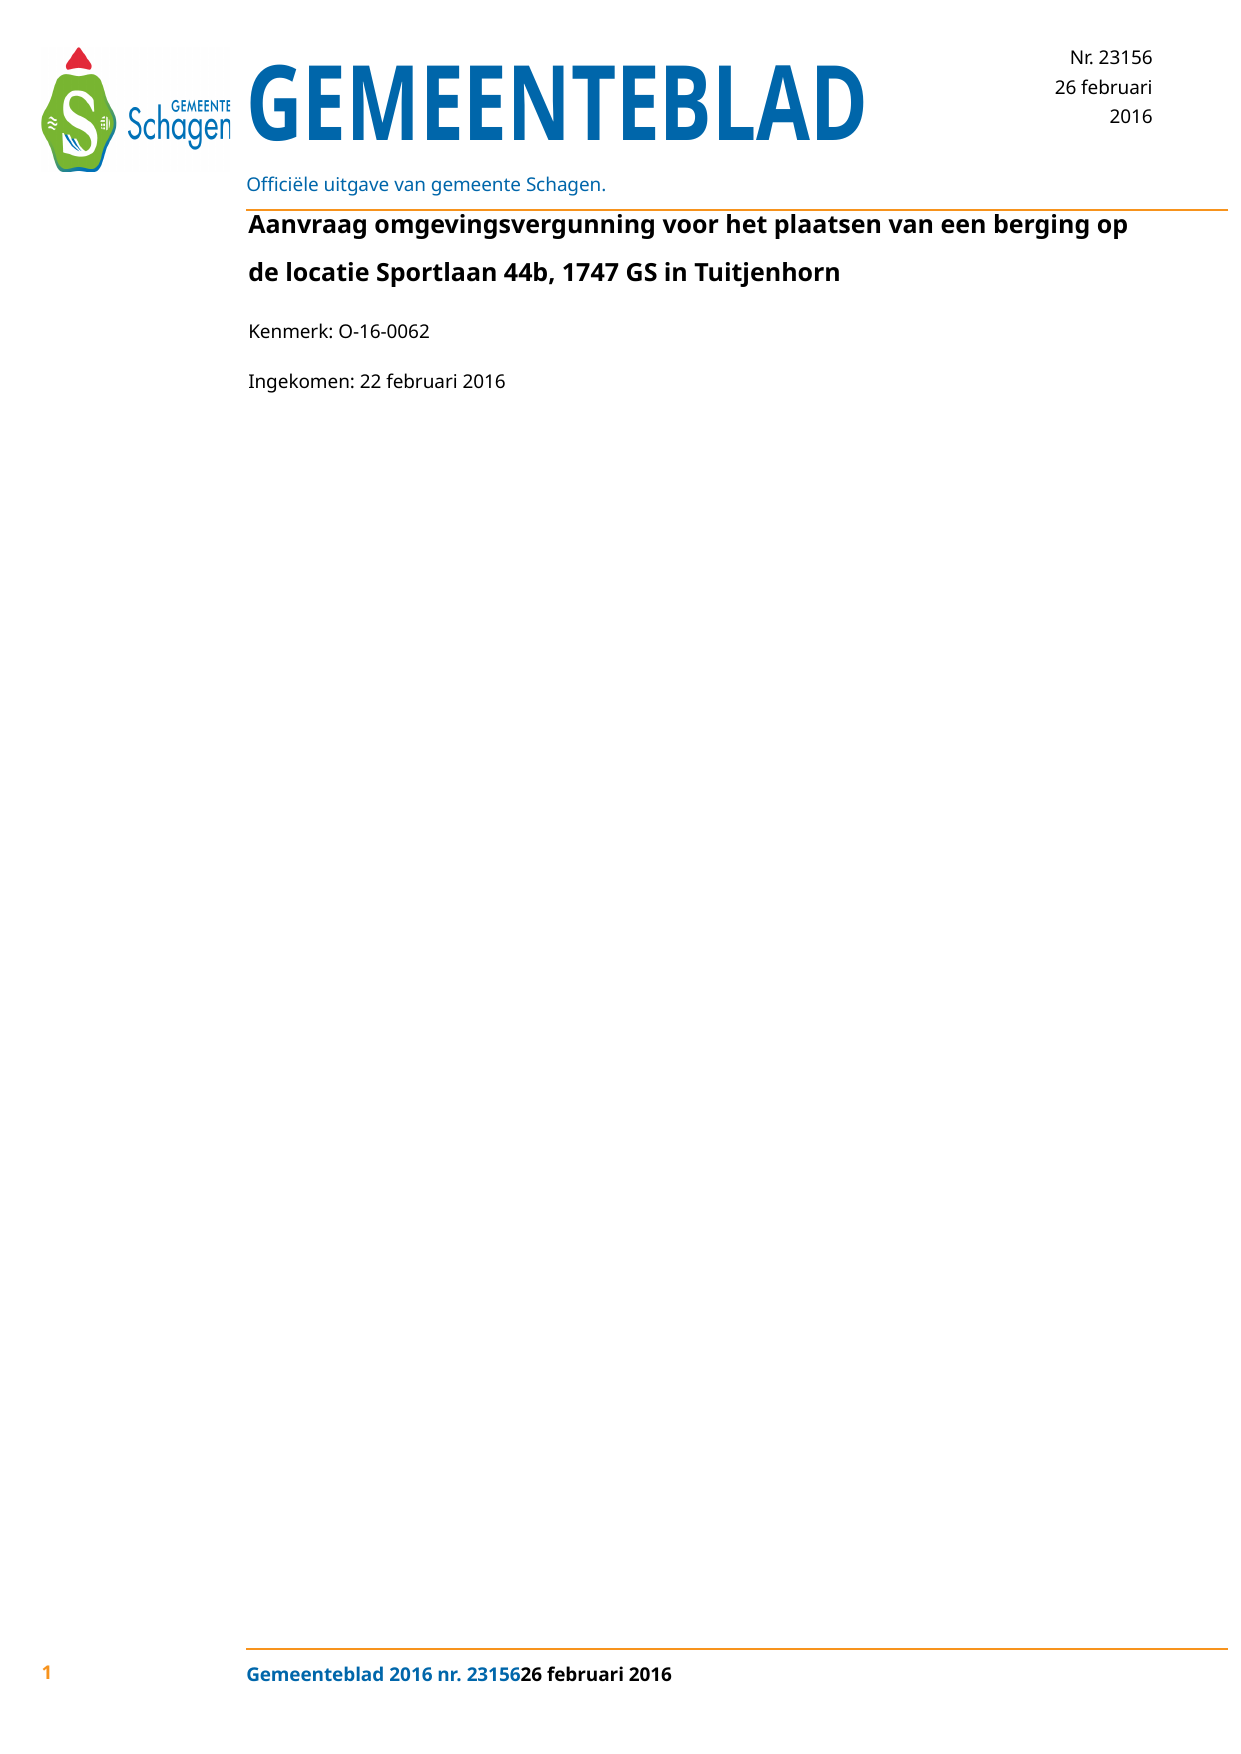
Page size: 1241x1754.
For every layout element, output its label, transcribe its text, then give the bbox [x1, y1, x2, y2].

text Aanvraag omgevingsvergunning voor het plaatsen van een berging op de locatie Sportlaan 44b, 1747 GS in Tuitjenhorn [248, 211, 1152, 288]
text Kenmerk: O-16-0062 [248, 318, 1152, 344]
text Ingekomen: 22 februari 2016 [248, 368, 1152, 394]
picture [41, 47, 231, 172]
